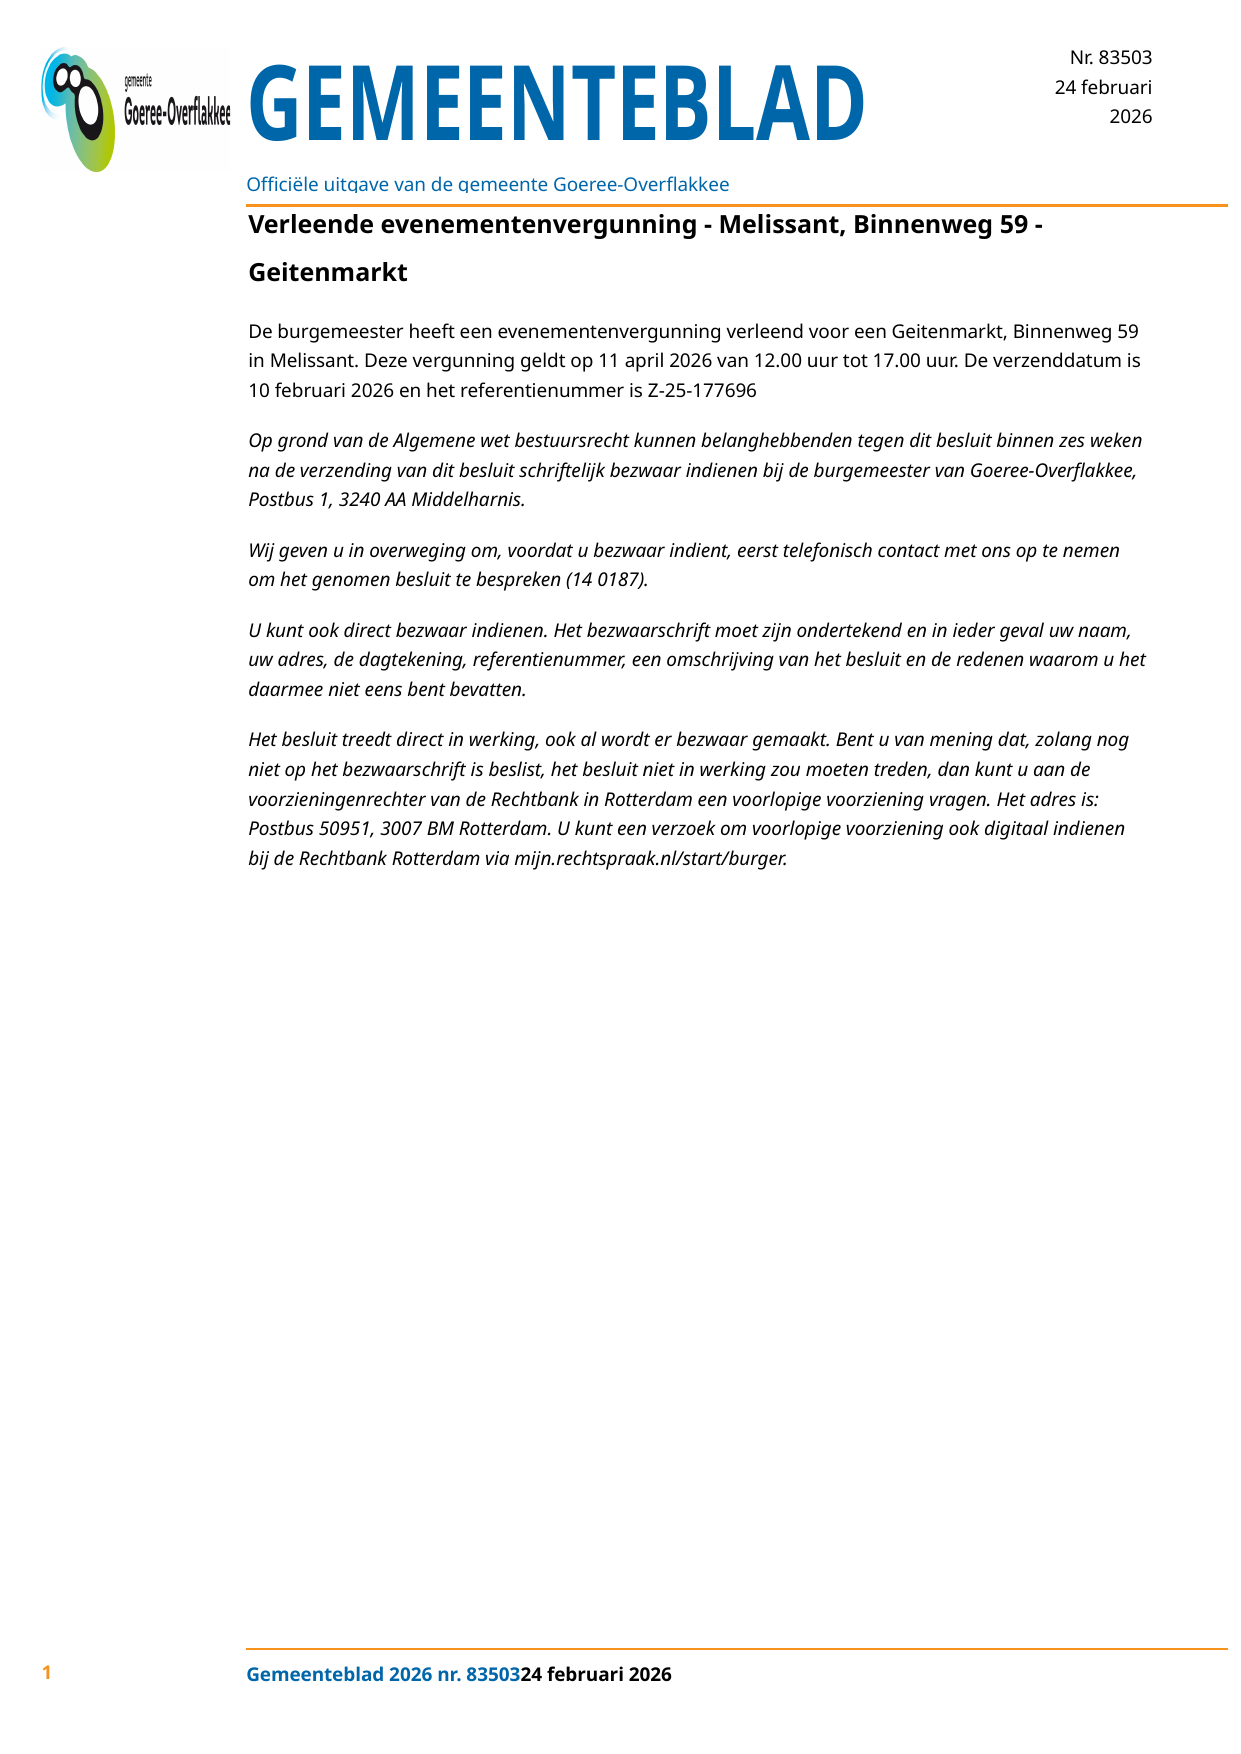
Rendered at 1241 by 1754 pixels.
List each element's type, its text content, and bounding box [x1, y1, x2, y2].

text Het besluit treedt direct in werking, ook al wordt er bezwaar gemaakt. Bent u van mening dat, zolang nog niet op het bezwaarschrift is beslist, het besluit niet in werking zou moeten treden, dan kunt u aan de voorzieningenrechter van de Rechtbank in Rotterdam een voorlopige voorziening vragen. Het adres is: Postbus 50951, 3007 BM Rotterdam. U kunt een verzoek om voorlopige voorziening ook digitaal indienen bij de Rechtbank Rotterdam via mijn.rechtspraak.nl/start/burger. [248, 727, 1152, 871]
text Verleende evenementenvergunning - Melissant, Binnenweg 59 - Geitenmarkt [248, 207, 1152, 288]
text De burgemeester heeft een evenementenvergunning verleend voor een Geitenmarkt, Binnenweg 59 in Melissant. Deze vergunning geldt op 11 april 2026 van 12.00 uur tot 17.00 uur. De verzenddatum is 10 februari 2026 en het referentienummer is Z-25-177696 [248, 318, 1152, 403]
text Op grond van de Algemene wet bestuursrecht kunnen belanghebbenden tegen dit besluit binnen zes weken na de verzending van dit besluit schriftelijk bezwaar indienen bij de burgemeester van Goeree-Overflakkee, Postbus 1, 3240 AA Middelharnis. [248, 427, 1152, 512]
text Wij geven u in overweging om, voordat u bezwaar indient, eerst telefonisch contact met ons op te nemen om het genomen besluit te bespreken (14 0187). [248, 537, 1152, 592]
picture [41, 47, 231, 172]
text U kunt ook direct bezwaar indienen. Het bezwaarschrift moet zijn ondertekend en in ieder geval uw naam, uw adres, de dagtekening, referentienummer, een omschrijving van het besluit en de redenen waarom u het daarmee niet eens bent bevatten. [248, 617, 1152, 702]
